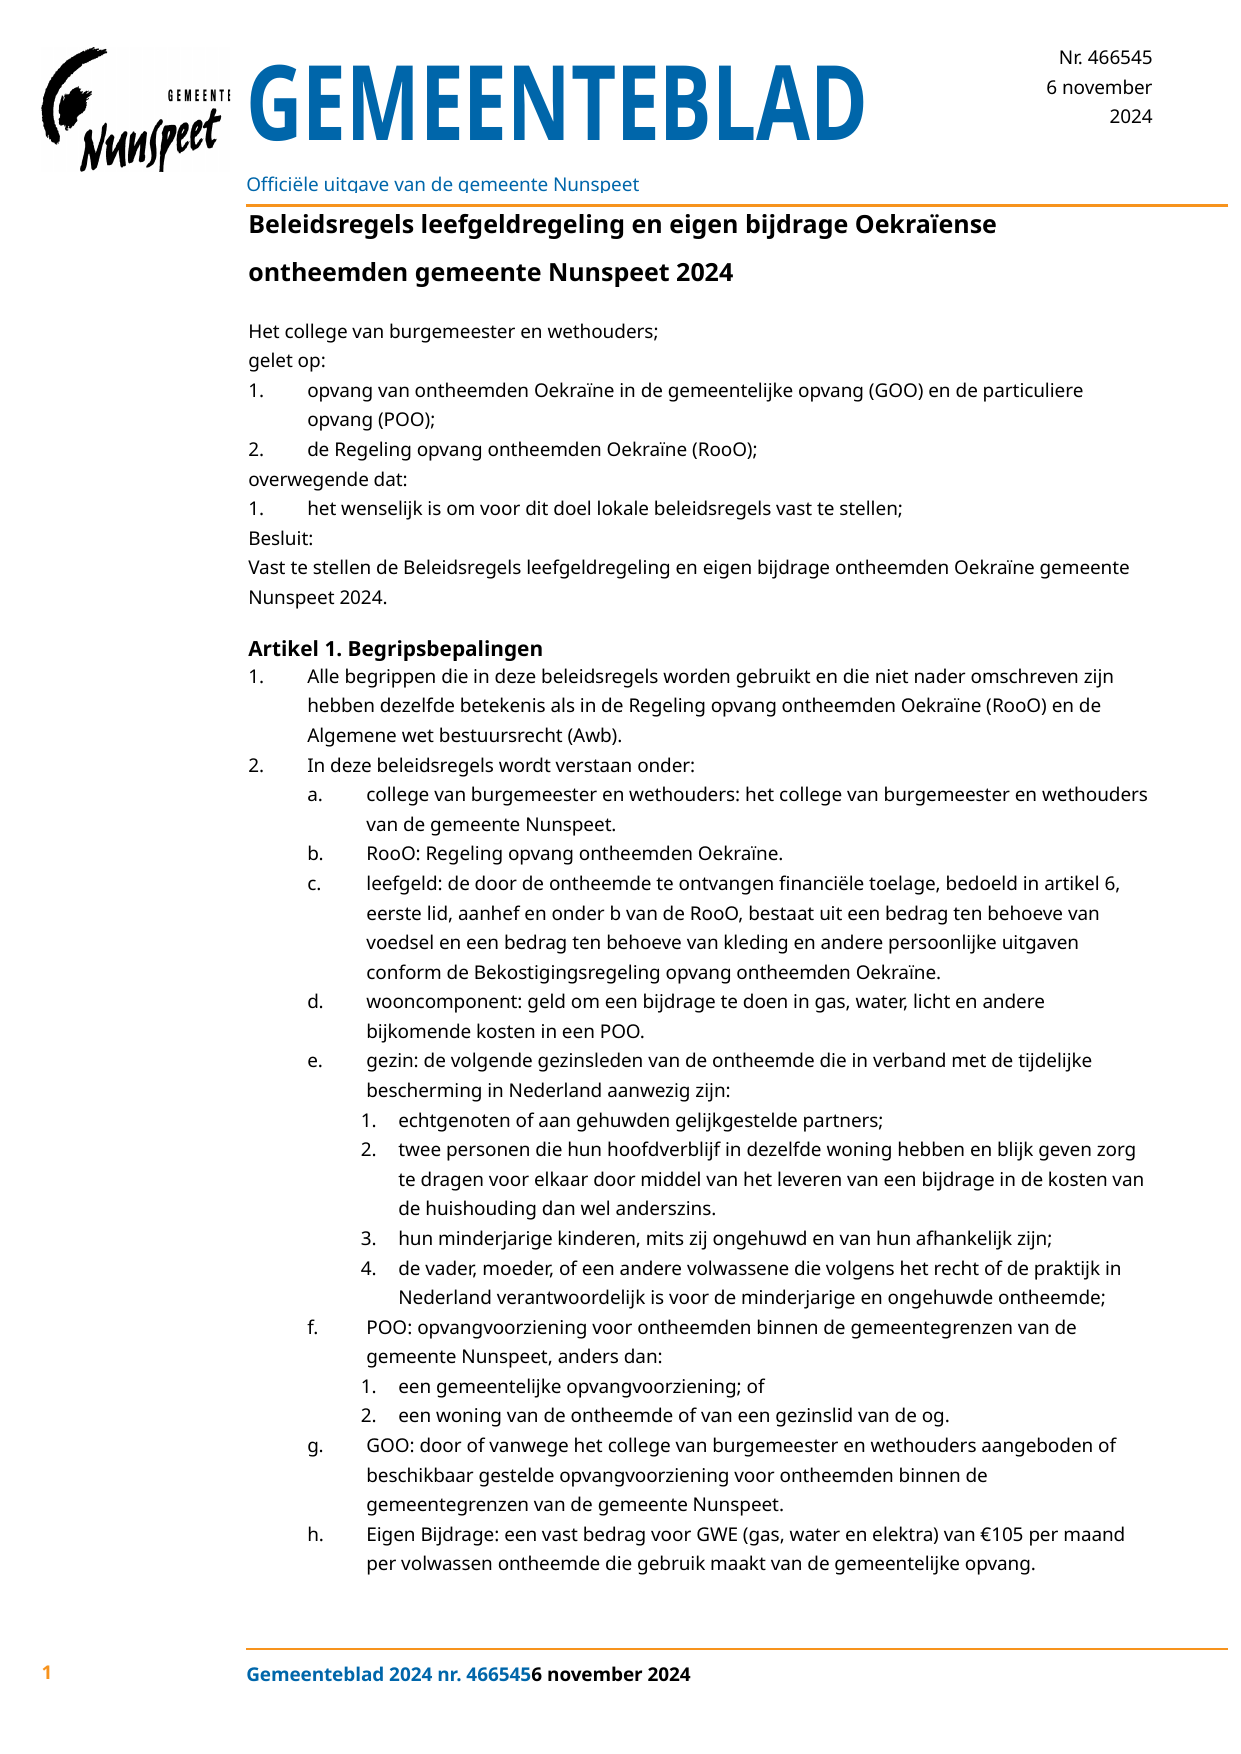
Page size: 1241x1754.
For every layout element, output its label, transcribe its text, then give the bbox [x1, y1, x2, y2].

list hun minderjarige kinderen, mits zij ongehuwd en van hun afhankelijk zijn; [361, 1225, 1152, 1251]
list RooO: Regeling opvang ontheemden Oekraïne. [307, 841, 1152, 866]
list wooncomponent: geld om een bijdrage te doen in gas, water, licht en andere bijkomende kosten in een POO. [307, 988, 1152, 1044]
picture [41, 47, 231, 172]
list leefgeld: de door de ontheemde te ontvangen financiële toelage, bedoeld in artikel 6, eerste lid, aanhef en onder b van de RooO, bestaat uit een bedrag ten behoeve van voedsel en een bedrag ten behoeve van kleding en andere persoonlijke uitgaven conform de Bekostigingsregeling opvang ontheemden Oekraïne. [307, 870, 1152, 984]
list GOO: door of vanwege het college van burgemeester en wethouders aangeboden of beschikbaar gestelde opvangvoorziening voor ontheemden binnen de gemeentegrenzen van de gemeente Nunspeet. [307, 1432, 1152, 1517]
list POO: opvangvoorziening voor ontheemden binnen de gemeentegrenzen van de gemeente Nunspeet, anders dan: [307, 1314, 1152, 1369]
list de Regeling opvang ontheemden Oekraïne (RooO); [248, 436, 1152, 462]
list twee personen die hun hoofdverblijf in dezelfde woning hebben en blijk geven zorg te dragen voor elkaar door middel van het leveren van een bijdrage in de kosten van de huishouding dan wel anderszins. [361, 1136, 1152, 1221]
list gezin: de volgende gezinsleden van de ontheemde die in verband met de tijdelijke bescherming in Nederland aanwezig zijn: [307, 1048, 1152, 1103]
text Besluit: [248, 525, 1152, 551]
text Vast te stellen de Beleidsregels leefgeldregeling en eigen bijdrage ontheemden Oekraïne gemeente Nunspeet 2024. [248, 554, 1152, 610]
text gelet op: [248, 347, 1152, 373]
list de vader, moeder, of een andere volwassene die volgens het recht of de praktijk in Nederland verantwoordelijk is voor de minderjarige en ongehuwde ontheemde; [361, 1255, 1152, 1310]
list een woning van de ontheemde of van een gezinslid van de og. [361, 1403, 1152, 1428]
text Het college van burgemeester en wethouders; [248, 318, 1152, 344]
list In deze beleidsregels wordt verstaan onder: [248, 752, 1152, 777]
list opvang van ontheemden Oekraïne in de gemeentelijke opvang (GOO) en de particuliere opvang (POO); [248, 377, 1152, 432]
list Eigen Bijdrage: een vast bedrag voor GWE (gas, water en elektra) van €105 per maand per volwassen ontheemde die gebruik maakt van de gemeentelijke opvang. [307, 1521, 1152, 1576]
list college van burgemeester en wethouders: het college van burgemeester en wethouders van de gemeente Nunspeet. [307, 781, 1152, 837]
text overwegende dat: [248, 466, 1152, 492]
text Artikel 1. Begripsbepalingen [248, 634, 1152, 663]
list het wenselijk is om voor dit doel lokale beleidsregels vast te stellen; [248, 495, 1152, 521]
text Beleidsregels leefgeldregeling en eigen bijdrage Oekraïense ontheemden gemeente Nunspeet 2024 [248, 207, 1152, 288]
list Alle begrippen die in deze beleidsregels worden gebruikt en die niet nader omschreven zijn hebben dezelfde betekenis als in de Regeling opvang ontheemden Oekraïne (RooO) en de Algemene wet bestuursrecht (Awb). [248, 663, 1152, 748]
list echtgenoten of aan gehuwden gelijkgestelde partners; [361, 1107, 1152, 1132]
list een gemeentelijke opvangvoorziening; of [361, 1373, 1152, 1399]
